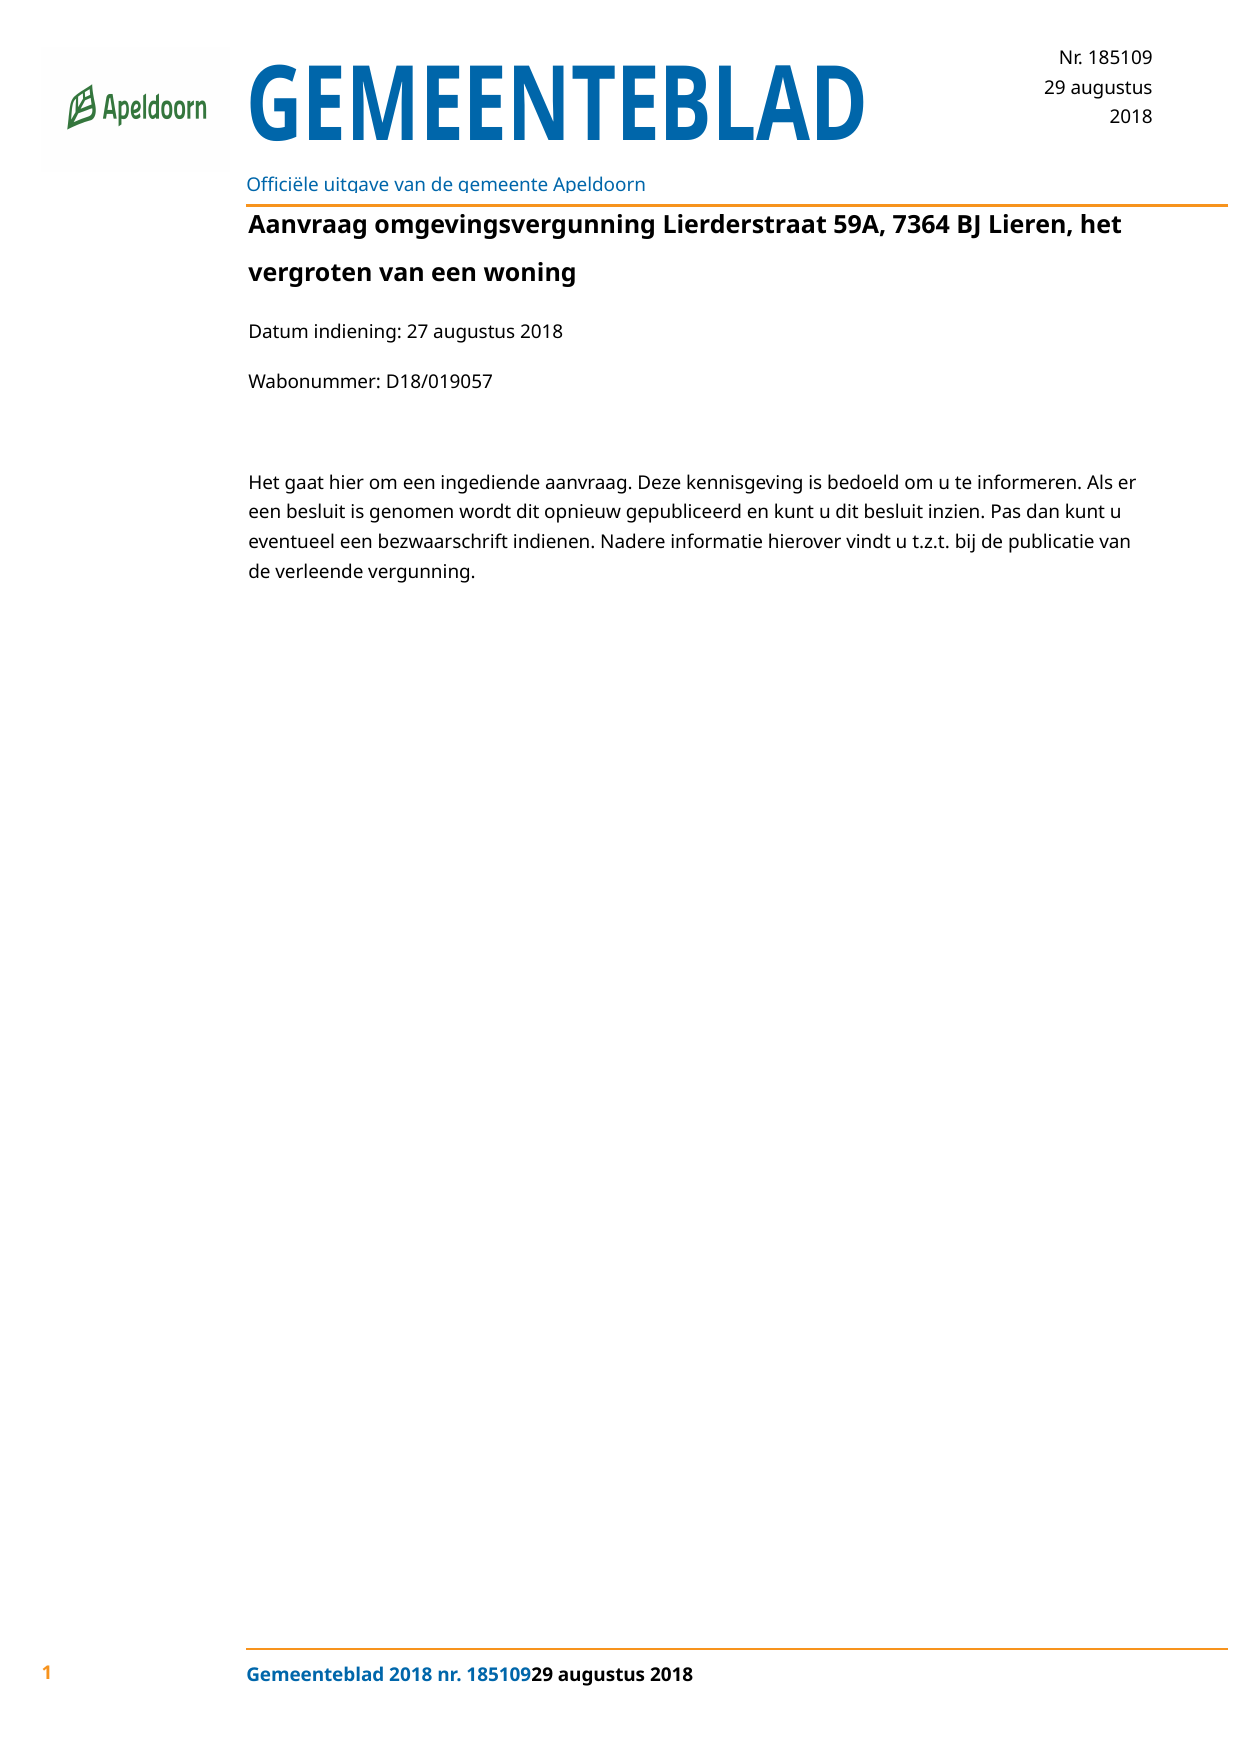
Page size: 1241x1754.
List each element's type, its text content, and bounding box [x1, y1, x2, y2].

picture [41, 47, 231, 172]
text Aanvraag omgevingsvergunning Lierderstraat 59A, 7364 BJ Lieren, het vergroten van een woning [248, 207, 1152, 288]
text Datum indiening: 27 augustus 2018 [248, 318, 1152, 344]
text Wabonummer: D18/019057 [248, 368, 1152, 394]
text Het gaat hier om een ingediende aanvraag. Deze kennisgeving is bedoeld om u te informeren. Als er een besluit is genomen wordt dit opnieuw gepubliceerd en kunt u dit besluit inzien. Pas dan kunt u eventueel een bezwaarschrift indienen. Nadere informatie hierover vindt u t.z.t. bij de publicatie van de verleende vergunning. [248, 469, 1152, 584]
